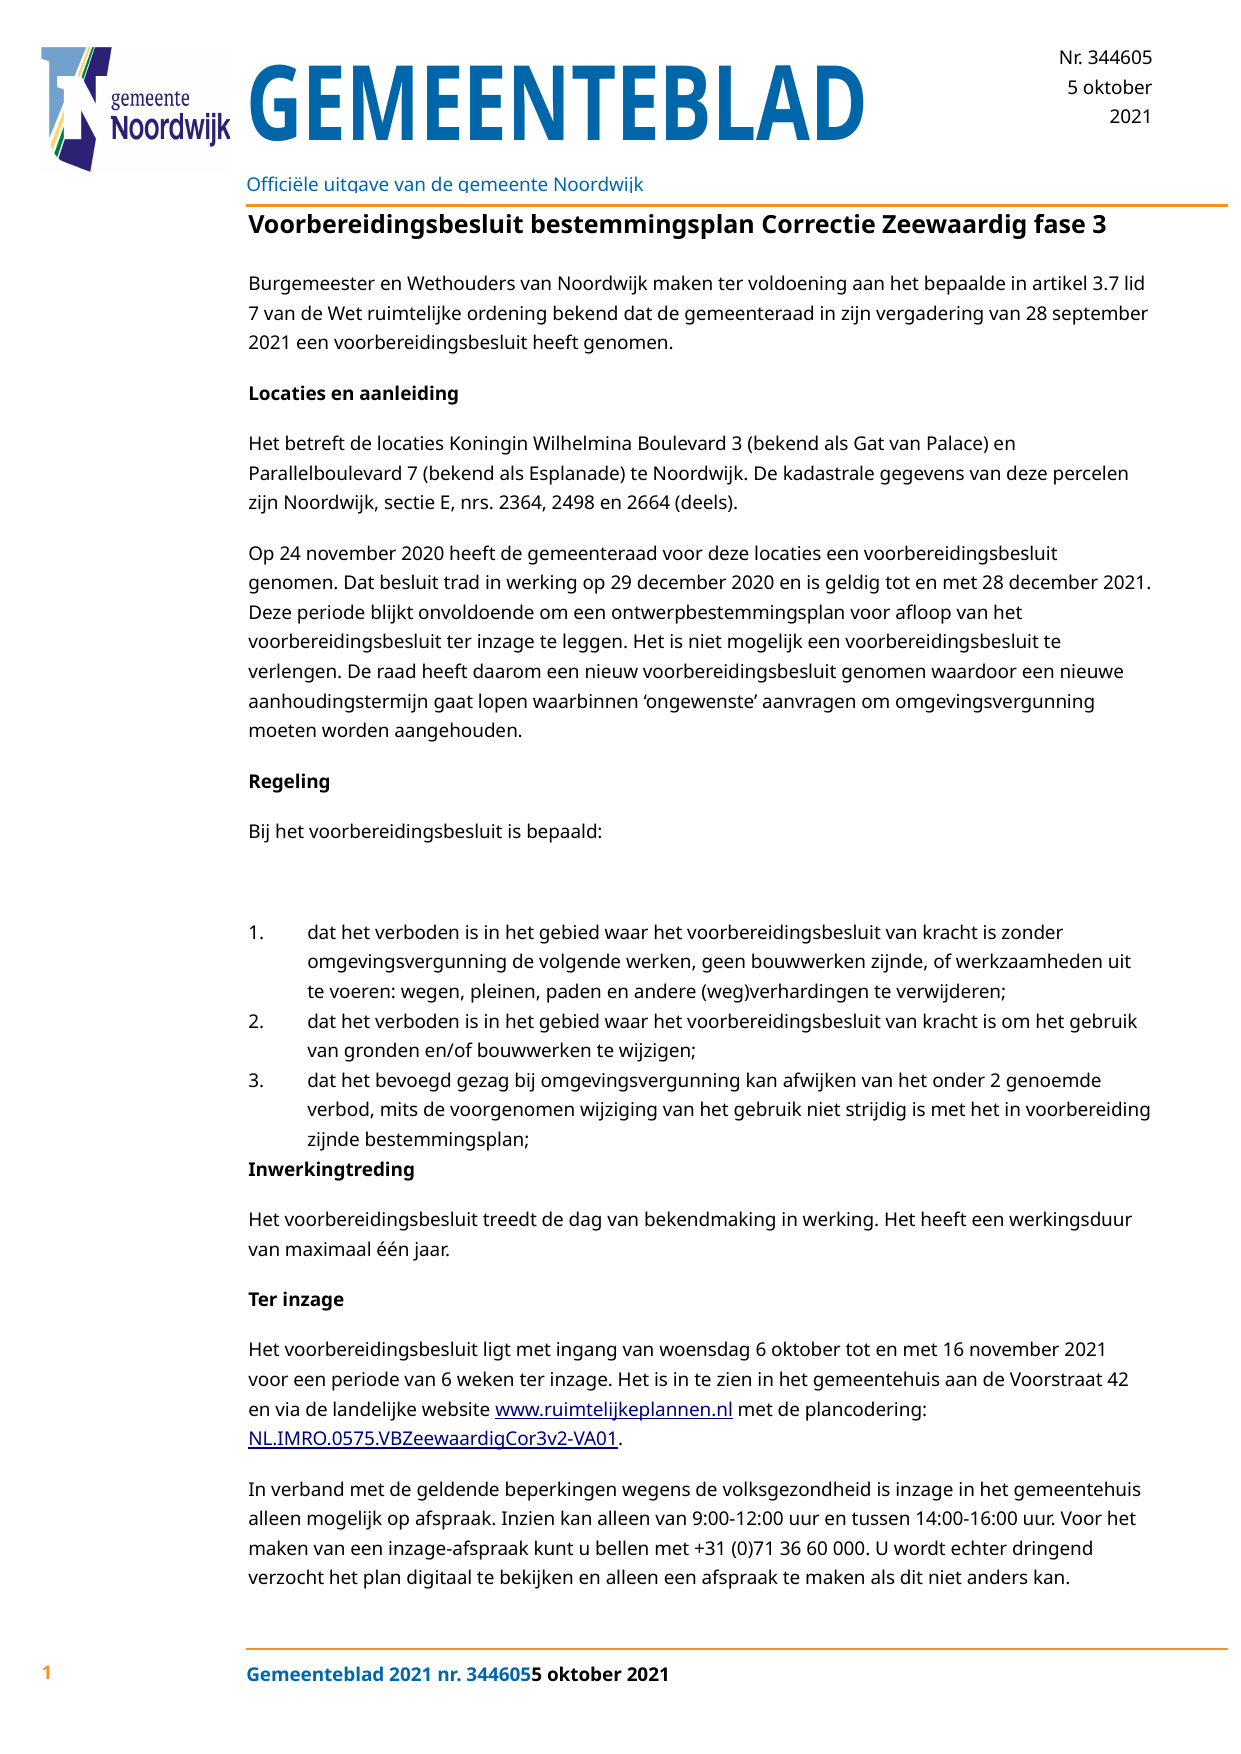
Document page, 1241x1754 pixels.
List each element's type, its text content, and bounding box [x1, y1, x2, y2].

text Voorbereidingsbesluit bestemmingsplan Correctie Zeewaardig fase 3 [248, 207, 1152, 241]
text Het voorbereidingsbesluit ligt met ingang van woensdag 6 oktober tot en met 16 november 2021 voor een periode van 6 weken ter inzage. Het is in te zien in het gemeentehuis aan de Voorstraat 42 en via de landelijke website www.ruimtelijkeplannen.nl met de plancodering: NL.IMRO.0575.VBZeewaardigCor3v2-VA01. [248, 1337, 1152, 1451]
text Bij het voorbereidingsbesluit is bepaald: [248, 818, 1152, 844]
text Op 24 november 2020 heeft de gemeenteraad voor deze locaties een voorbereidingsbesluit genomen. Dat besluit trad in werking op 29 december 2020 en is geldig tot en met 28 december 2021. Deze periode blijkt onvoldoende om een ontwerpbestemmingsplan voor afloop van het voorbereidingsbesluit ter inzage te leggen. Het is niet mogelijk een voorbereidingsbesluit te verlengen. De raad heeft daarom een nieuw voorbereidingsbesluit genomen waardoor een nieuwe aanhoudingstermijn gaat lopen waarbinnen ‘ongewenste’ aanvragen om omgevingsvergunning moeten worden aangehouden. [248, 540, 1152, 743]
text Het betreft de locaties Koningin Wilhelmina Boulevard 3 (bekend als Gat van Palace) en Parallelboulevard 7 (bekend als Esplanade) te Noordwijk. De kadastrale gegevens van deze percelen zijn Noordwijk, sectie E, nrs. 2364, 2498 en 2664 (deels). [248, 430, 1152, 515]
list dat het verboden is in het gebied waar het voorbereidingsbesluit van kracht is om het gebruik van gronden en/of bouwwerken te wijzigen; [248, 1008, 1152, 1063]
list dat het bevoegd gezag bij omgevingsvergunning kan afwijken van het onder 2 genoemde verbod, mits de voorgenomen wijziging van het gebruik niet strijdig is met het in voorbereiding zijnde bestemmingsplan; [248, 1067, 1152, 1152]
text In verband met de geldende beperkingen wegens de volksgezondheid is inzage in het gemeentehuis alleen mogelijk op afspraak. Inzien kan alleen van 9:00-12:00 uur en tussen 14:00-16:00 uur. Voor het maken van een inzage-afspraak kunt u bellen met +31 (0)71 36 60 000. U wordt echter dringend verzocht het plan digitaal te bekijken en alleen een afspraak te maken als dit niet anders kan. [248, 1476, 1152, 1590]
text Het voorbereidingsbesluit treedt de dag van bekendmaking in werking. Het heeft een werkingsduur van maximaal één jaar. [248, 1206, 1152, 1261]
text Ter inzage [248, 1286, 1152, 1312]
list dat het verboden is in het gebied waar het voorbereidingsbesluit van kracht is zonder omgevingsvergunning de volgende werken, geen bouwwerken zijnde, of werkzaamheden uit te voeren: wegen, pleinen, paden en andere (weg)verhardingen te verwijderen; [248, 919, 1152, 1004]
picture [41, 47, 231, 172]
text Inwerkingtreding [248, 1156, 1152, 1181]
text Locaties en aanleiding [248, 380, 1152, 406]
text Regeling [248, 768, 1152, 793]
text Burgemeester en Wethouders van Noordwijk maken ter voldoening aan het bepaalde in artikel 3.7 lid 7 van de Wet ruimtelijke ordening bekend dat de gemeenteraad in zijn vergadering van 28 september 2021 een voorbereidingsbesluit heeft genomen. [248, 270, 1152, 355]
